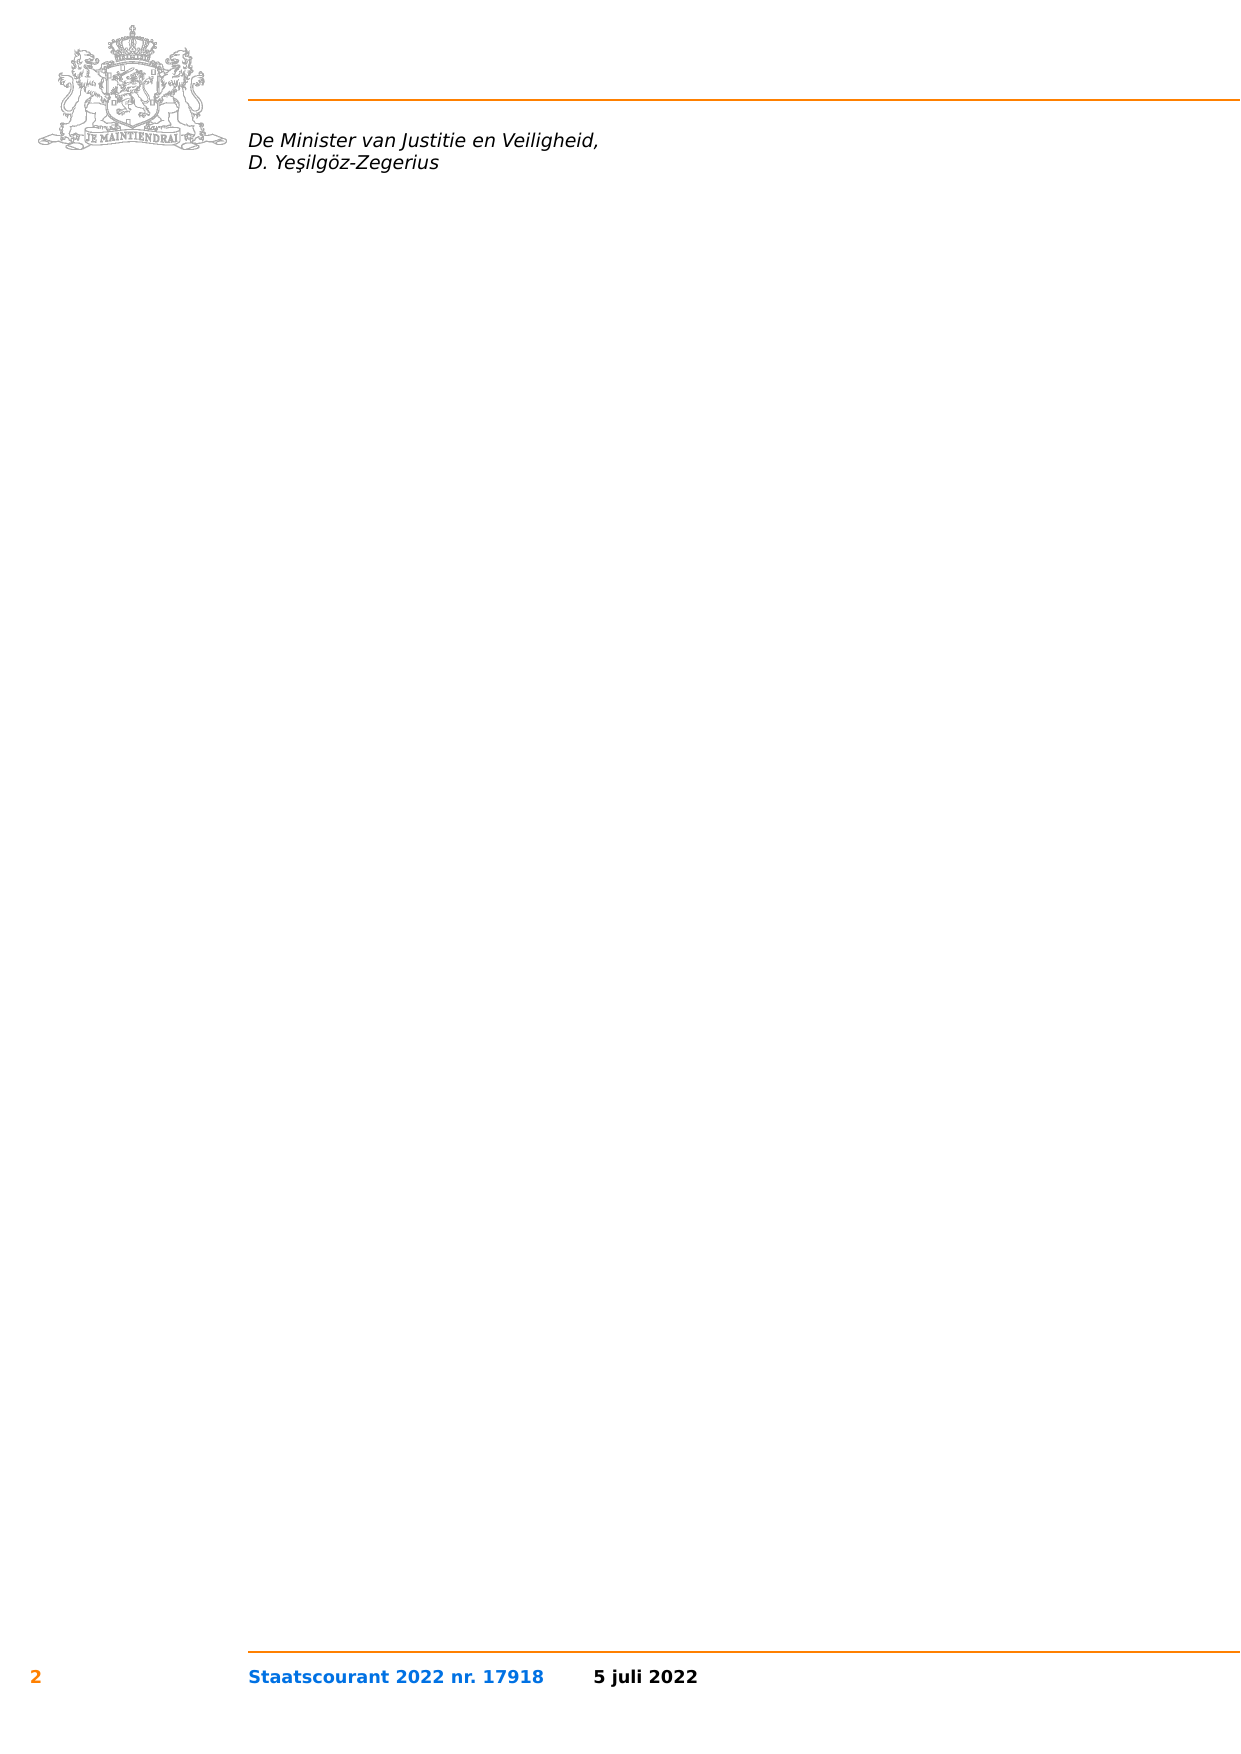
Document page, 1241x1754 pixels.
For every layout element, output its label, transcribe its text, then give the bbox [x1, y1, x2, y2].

text De Minister van Justitie en Veiligheid, D. Yeşilgöz-Zegerius [248, 130, 1163, 174]
picture [38, 25, 227, 150]
